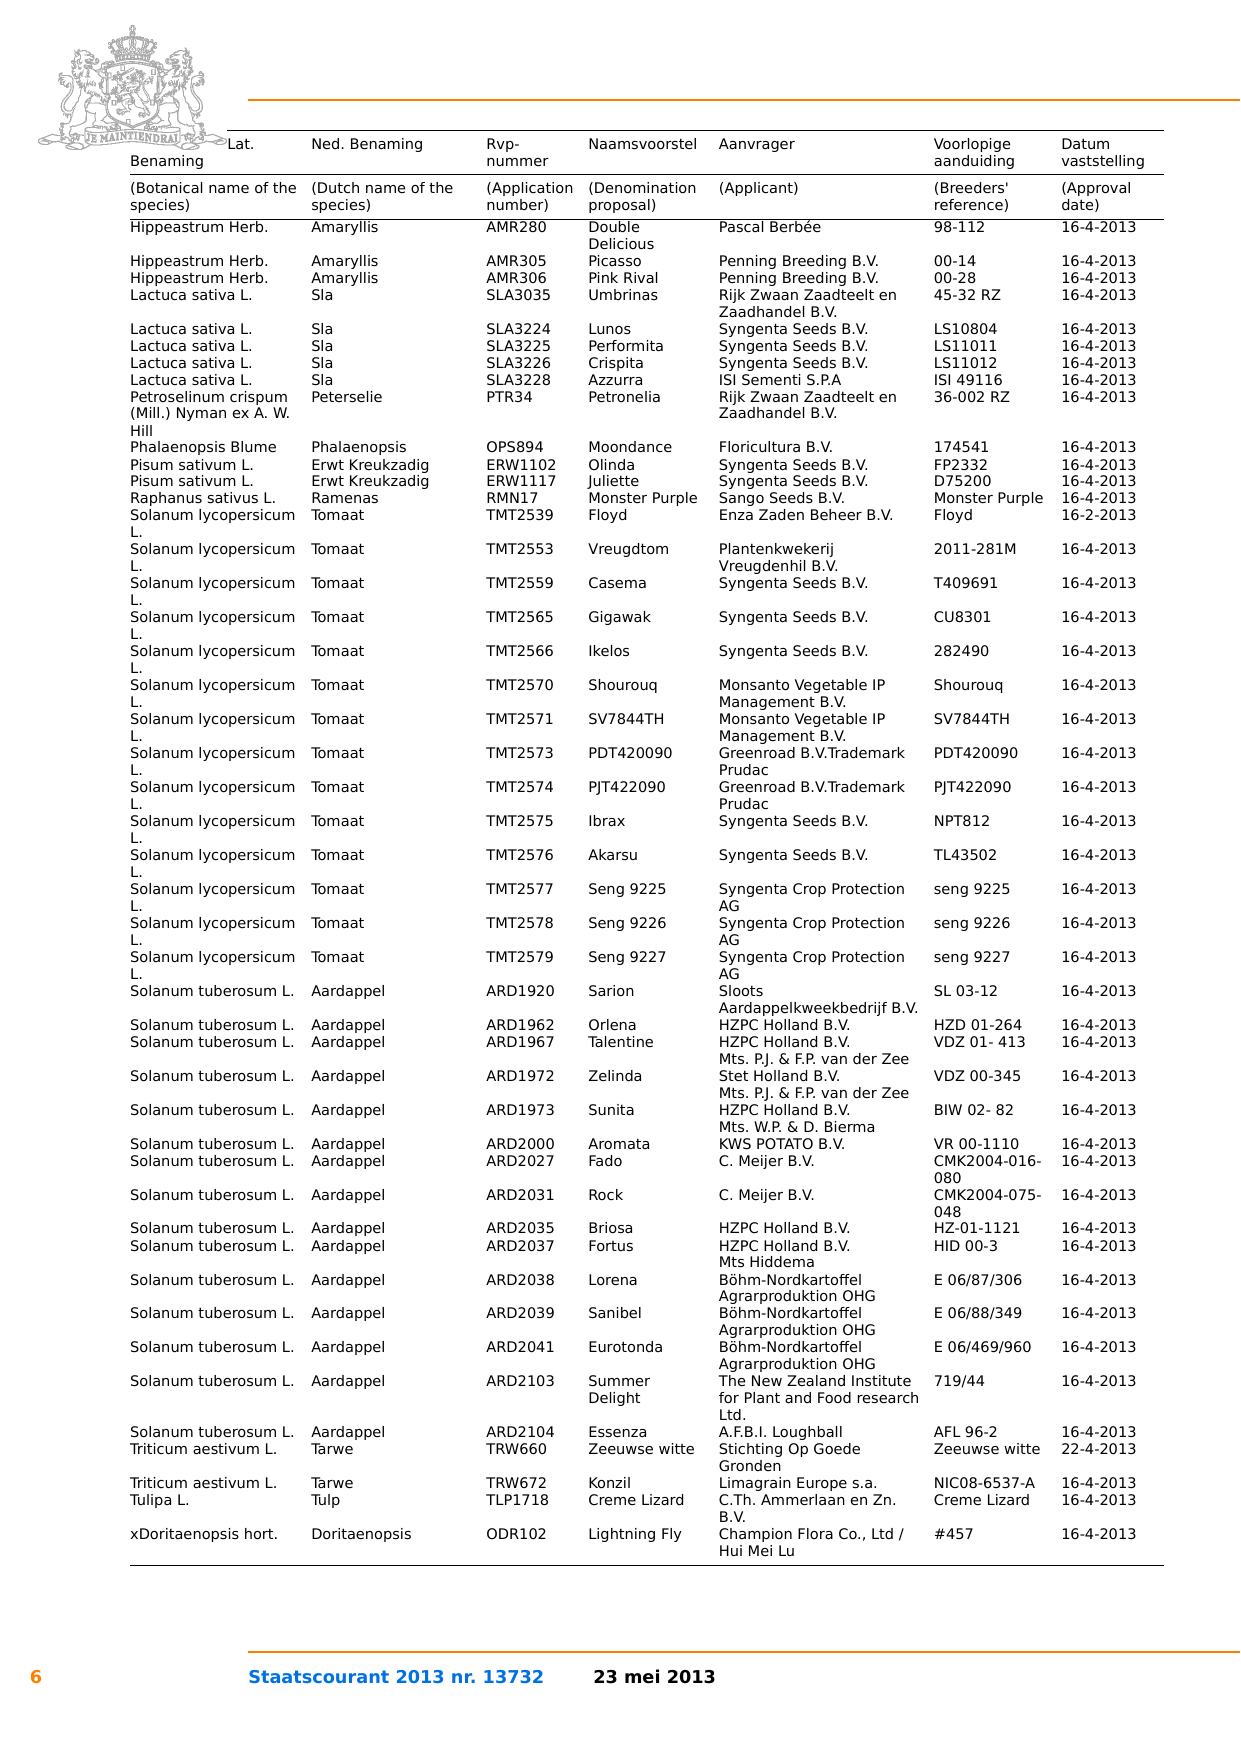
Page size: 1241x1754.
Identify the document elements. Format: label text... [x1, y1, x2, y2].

table_cell [928, 1254, 1055, 1271]
table_cell Raphanus sativus L. [130, 490, 305, 507]
table_cell Stichting Op Goede Gronden [713, 1441, 928, 1475]
table_cell Petronelia [582, 389, 713, 439]
table_cell 16-4-2013 [1055, 949, 1163, 983]
table_cell 16-4-2013 [1055, 338, 1163, 354]
table_cell Sla [305, 321, 480, 337]
table_cell seng 9226 [928, 915, 1055, 949]
picture [38, 25, 227, 150]
table_cell [480, 1254, 582, 1271]
table_cell TMT2578 [480, 915, 582, 949]
table_cell NPT812 [928, 813, 1055, 847]
table_cell ARD2038 [480, 1271, 582, 1305]
table_cell Tulp [305, 1492, 480, 1526]
table_cell Penning Breeding B.V. [713, 253, 928, 269]
table_cell Solanum tuberosum L. [130, 1424, 305, 1441]
table_cell Rijk Zwaan Zaadteelt en Zaadhandel B.V. [713, 287, 928, 321]
table_cell 16-4-2013 [1055, 1153, 1163, 1186]
table_cell 16-4-2013 [1055, 1475, 1163, 1492]
table_cell Tomaat [305, 915, 480, 949]
table_cell 16-4-2013 [1055, 1339, 1163, 1373]
table_cell TMT2553 [480, 541, 582, 575]
table_cell Eurotonda [582, 1339, 713, 1373]
table_cell Pink Rival [582, 270, 713, 287]
table_cell RMN17 [480, 490, 582, 507]
table_cell Aardappel [305, 1373, 480, 1424]
table_cell C. Meijer B.V. [713, 1153, 928, 1186]
table_cell Aardappel [305, 1017, 480, 1034]
table_cell Fado [582, 1153, 713, 1186]
table_cell TLP1718 [480, 1492, 582, 1526]
table_cell Aardappel [305, 1339, 480, 1373]
table_cell (Breeders' reference) [928, 175, 1055, 219]
table_cell Sla [305, 371, 480, 388]
table_cell SV7844TH [582, 711, 713, 745]
table_cell Orlena [582, 1017, 713, 1034]
table_cell 36-002 RZ [928, 389, 1055, 439]
table_cell [480, 1119, 582, 1136]
table_cell Solanum lycopersicum L. [130, 847, 305, 881]
table_cell Tarwe [305, 1475, 480, 1492]
table_cell ARD1973 [480, 1102, 582, 1118]
table_cell TMT2539 [480, 507, 582, 541]
table_cell 16-4-2013 [1055, 220, 1163, 253]
table_cell 16-4-2013 [1055, 745, 1163, 779]
table_cell Seng 9226 [582, 915, 713, 949]
table_cell Böhm-Nordkartoffel Agrarproduktion OHG [713, 1305, 928, 1339]
table_cell Tomaat [305, 779, 480, 813]
table_cell LS10804 [928, 321, 1055, 337]
table_cell Tomaat [305, 575, 480, 609]
table_cell [1055, 1051, 1163, 1068]
table_cell Seng 9227 [582, 949, 713, 983]
table_cell Solanum tuberosum L. [130, 983, 305, 1017]
table_cell 282490 [928, 643, 1055, 677]
table_cell PTR34 [480, 389, 582, 439]
table_cell Hippeastrum Herb. [130, 253, 305, 269]
table_cell Picasso [582, 253, 713, 269]
table_cell (Botanical name of the species) [130, 175, 305, 219]
table_cell (Application number) [480, 175, 582, 219]
table_cell Solanum tuberosum L. [130, 1238, 305, 1254]
table_header Voorlopige aanduiding [928, 131, 1055, 174]
table_cell Tomaat [305, 881, 480, 915]
table_cell Syngenta Seeds B.V. [713, 609, 928, 643]
table_cell Aardappel [305, 983, 480, 1017]
table_cell TMT2559 [480, 575, 582, 609]
table_cell 16-4-2013 [1055, 1136, 1163, 1152]
table_cell Solanum tuberosum L. [130, 1271, 305, 1305]
table_cell 16-4-2013 [1055, 711, 1163, 745]
table_cell (Denomination proposal) [582, 175, 713, 219]
table_cell Solanum lycopersicum L. [130, 745, 305, 779]
table_cell Tomaat [305, 847, 480, 881]
table_cell [1055, 1119, 1163, 1136]
table_cell Lactuca sativa L. [130, 287, 305, 321]
table_cell TMT2574 [480, 779, 582, 813]
table_cell Solanum lycopersicum L. [130, 541, 305, 575]
table_cell Performita [582, 338, 713, 354]
table_cell Lunos [582, 321, 713, 337]
table_header Naamsvoorstel [582, 131, 713, 174]
table_cell NIC08-6537-A [928, 1475, 1055, 1492]
table_cell Floyd [928, 507, 1055, 541]
table_cell TMT2571 [480, 711, 582, 745]
table_cell Syngenta Seeds B.V. [713, 643, 928, 677]
table_cell Solanum tuberosum L. [130, 1153, 305, 1186]
table_cell Lightning Fly [582, 1526, 713, 1565]
table_cell 16-4-2013 [1055, 1186, 1163, 1220]
table_header Datum vaststelling [1055, 131, 1163, 174]
table_cell TMT2575 [480, 813, 582, 847]
table_cell Amaryllis [305, 253, 480, 269]
table_cell Solanum tuberosum L. [130, 1017, 305, 1034]
table_cell ARD2037 [480, 1238, 582, 1254]
table_cell Stet Holland B.V. [713, 1068, 928, 1084]
table_cell Plantenkwekerij Vreugdenhil B.V. [713, 541, 928, 575]
table_cell Lactuca sativa L. [130, 371, 305, 388]
table_cell VR 00-1110 [928, 1136, 1055, 1152]
table_cell 45-32 RZ [928, 287, 1055, 321]
table_cell Olinda [582, 456, 713, 473]
table_cell 16-4-2013 [1055, 439, 1163, 456]
table_cell 16-4-2013 [1055, 389, 1163, 439]
table_cell TMT2570 [480, 677, 582, 711]
table_cell Syngenta Crop Protection AG [713, 915, 928, 949]
table_cell Aardappel [305, 1220, 480, 1237]
table_cell Solanum tuberosum L. [130, 1068, 305, 1084]
table_cell 16-4-2013 [1055, 1034, 1163, 1051]
table_cell Limagrain Europe s.a. [713, 1475, 928, 1492]
table_cell (Approval date) [1055, 175, 1163, 219]
table_cell Floricultura B.V. [713, 439, 928, 456]
table_cell C. Meijer B.V. [713, 1186, 928, 1220]
table_cell Double Delicious [582, 220, 713, 253]
table_cell Syngenta Seeds B.V. [713, 355, 928, 371]
table_cell HZPC Holland B.V. [713, 1220, 928, 1237]
table_cell Tomaat [305, 643, 480, 677]
table_cell Sanibel [582, 1305, 713, 1339]
table_cell Tomaat [305, 609, 480, 643]
table_cell Tarwe [305, 1441, 480, 1475]
table_cell Pisum sativum L. [130, 456, 305, 473]
table_cell 16-4-2013 [1055, 473, 1163, 490]
table_cell [480, 1085, 582, 1102]
table_cell Syngenta Seeds B.V. [713, 338, 928, 354]
table_cell [305, 1051, 480, 1068]
table_cell [305, 1085, 480, 1102]
table_cell Solanum lycopersicum L. [130, 813, 305, 847]
table_cell TMT2576 [480, 847, 582, 881]
table_cell Solanum tuberosum L. [130, 1305, 305, 1339]
table_cell The New Zealand Institute for Plant and Food research Ltd. [713, 1373, 928, 1424]
table_cell Mts Hiddema [713, 1254, 928, 1271]
table_cell CMK2004-016-080 [928, 1153, 1055, 1186]
table_cell Solanum tuberosum L. [130, 1220, 305, 1237]
table_cell Solanum tuberosum L. [130, 1102, 305, 1118]
table_cell Solanum tuberosum L. [130, 1373, 305, 1424]
table_cell Aardappel [305, 1153, 480, 1186]
table_cell 16-4-2013 [1055, 321, 1163, 337]
table_cell 16-4-2013 [1055, 915, 1163, 949]
table_cell Penning Breeding B.V. [713, 270, 928, 287]
table_cell TMT2573 [480, 745, 582, 779]
table_cell Solanum lycopersicum L. [130, 507, 305, 541]
table_cell 16-4-2013 [1055, 847, 1163, 881]
table_cell HZPC Holland B.V. [713, 1034, 928, 1051]
table_cell Amaryllis [305, 220, 480, 253]
table_cell Sla [305, 287, 480, 321]
table_cell Triticum aestivum L. [130, 1441, 305, 1475]
table_cell Tomaat [305, 677, 480, 711]
table_cell 00-14 [928, 253, 1055, 269]
table_cell Essenza [582, 1424, 713, 1441]
table_cell Phalaenopsis Blume [130, 439, 305, 456]
table_cell 16-4-2013 [1055, 270, 1163, 287]
table_cell Pisum sativum L. [130, 473, 305, 490]
table_cell A.F.B.I. Loughball [713, 1424, 928, 1441]
table_cell [928, 1051, 1055, 1068]
table_cell [130, 1051, 305, 1068]
table_cell Umbrinas [582, 287, 713, 321]
table_cell LS11011 [928, 338, 1055, 354]
table_cell Monster Purple [928, 490, 1055, 507]
table_cell Triticum aestivum L. [130, 1475, 305, 1492]
table_cell TMT2579 [480, 949, 582, 983]
table_cell Tomaat [305, 949, 480, 983]
table_cell Aardappel [305, 1238, 480, 1254]
table_cell Hippeastrum Herb. [130, 220, 305, 253]
table_cell Solanum lycopersicum L. [130, 779, 305, 813]
table_cell KWS POTATO B.V. [713, 1136, 928, 1152]
table_cell Gigawak [582, 609, 713, 643]
table_cell ARD2035 [480, 1220, 582, 1237]
table_cell Solanum tuberosum L. [130, 1339, 305, 1373]
table_cell ARD1967 [480, 1034, 582, 1051]
table_cell Fortus [582, 1238, 713, 1254]
table_cell Syngenta Seeds B.V. [713, 847, 928, 881]
table_cell Tomaat [305, 813, 480, 847]
table_cell SLA3228 [480, 371, 582, 388]
table_cell Syngenta Seeds B.V. [713, 575, 928, 609]
table_cell TMT2565 [480, 609, 582, 643]
table_cell PDT420090 [928, 745, 1055, 779]
table_cell Syngenta Seeds B.V. [713, 813, 928, 847]
table_cell 16-4-2013 [1055, 1271, 1163, 1305]
table_cell 22-4-2013 [1055, 1441, 1163, 1475]
table_cell SV7844TH [928, 711, 1055, 745]
table_cell Petroselinum crispum (Mill.) Nyman ex A. W. Hill [130, 389, 305, 439]
table_cell 16-4-2013 [1055, 813, 1163, 847]
table_cell HZPC Holland B.V. [713, 1102, 928, 1118]
table_cell 00-28 [928, 270, 1055, 287]
table_header Lat. Benaming [130, 131, 305, 174]
table_cell CU8301 [928, 609, 1055, 643]
table_cell ARD2039 [480, 1305, 582, 1339]
table_cell Sango Seeds B.V. [713, 490, 928, 507]
table_cell Greenroad B.V.Trademark Prudac [713, 779, 928, 813]
table_cell Solanum tuberosum L. [130, 1186, 305, 1220]
table_cell T409691 [928, 575, 1055, 609]
table_cell Enza Zaden Beheer B.V. [713, 507, 928, 541]
table_cell [305, 1254, 480, 1271]
table_cell 16-4-2013 [1055, 1424, 1163, 1441]
table_cell AMR280 [480, 220, 582, 253]
table_cell 16-4-2013 [1055, 881, 1163, 915]
table_cell Sunita [582, 1102, 713, 1118]
table_cell #457 [928, 1526, 1055, 1565]
table_cell AFL 96-2 [928, 1424, 1055, 1441]
table_cell [582, 1254, 713, 1271]
table_cell E 06/469/960 [928, 1339, 1055, 1373]
table_cell Solanum lycopersicum L. [130, 643, 305, 677]
table_cell Phalaenopsis [305, 439, 480, 456]
table_cell Aromata [582, 1136, 713, 1152]
table_cell Böhm-Nordkartoffel Agrarproduktion OHG [713, 1271, 928, 1305]
table_cell 16-4-2013 [1055, 371, 1163, 388]
table_cell Solanum lycopersicum L. [130, 915, 305, 949]
table_cell Solanum tuberosum L. [130, 1034, 305, 1051]
table_cell 16-4-2013 [1055, 1220, 1163, 1237]
table_cell AMR306 [480, 270, 582, 287]
table_cell HID 00-3 [928, 1238, 1055, 1254]
table_cell Solanum lycopersicum L. [130, 575, 305, 609]
table_cell ARD2031 [480, 1186, 582, 1220]
table_cell Juliette [582, 473, 713, 490]
table_cell 16-4-2013 [1055, 1526, 1163, 1565]
table_cell Lactuca sativa L. [130, 338, 305, 354]
table_cell Lactuca sativa L. [130, 355, 305, 371]
table_cell ODR102 [480, 1526, 582, 1565]
table_cell Creme Lizard [582, 1492, 713, 1526]
table_cell OPS894 [480, 439, 582, 456]
table_cell 16-4-2013 [1055, 490, 1163, 507]
table_cell Syngenta Seeds B.V. [713, 321, 928, 337]
table_cell Summer Delight [582, 1373, 713, 1424]
table_cell ERW1117 [480, 473, 582, 490]
table_cell 16-4-2013 [1055, 1068, 1163, 1084]
table_cell C.Th. Ammerlaan en Zn. B.V. [713, 1492, 928, 1526]
table_cell Syngenta Seeds B.V. [713, 473, 928, 490]
table_cell TL43502 [928, 847, 1055, 881]
table_cell Tulipa L. [130, 1492, 305, 1526]
table_cell 16-4-2013 [1055, 456, 1163, 473]
table_cell Shourouq [928, 677, 1055, 711]
table_cell Solanum tuberosum L. [130, 1136, 305, 1152]
table_cell xDoritaenopsis hort. [130, 1526, 305, 1565]
table_cell Aardappel [305, 1186, 480, 1220]
table_cell Solanum lycopersicum L. [130, 881, 305, 915]
table_cell Moondance [582, 439, 713, 456]
table_header Aanvrager [713, 131, 928, 174]
table_cell ARD2041 [480, 1339, 582, 1373]
table_cell E 06/87/306 [928, 1271, 1055, 1305]
table_cell seng 9225 [928, 881, 1055, 915]
table_cell Erwt Kreukzadig [305, 456, 480, 473]
table_cell Sarion [582, 983, 713, 1017]
table_cell (Applicant) [713, 175, 928, 219]
table_cell 16-4-2013 [1055, 609, 1163, 643]
table_cell Mts. W.P. & D. Bierma [713, 1119, 928, 1136]
table_cell Talentine [582, 1034, 713, 1051]
table_cell Azzurra [582, 371, 713, 388]
table_cell 174541 [928, 439, 1055, 456]
table_cell ARD2000 [480, 1136, 582, 1152]
table_cell PDT420090 [582, 745, 713, 779]
table_cell 16-4-2013 [1055, 541, 1163, 575]
table_cell 16-4-2013 [1055, 1102, 1163, 1118]
table_cell [582, 1119, 713, 1136]
table_cell Böhm-Nordkartoffel Agrarproduktion OHG [713, 1339, 928, 1373]
table_cell SL 03-12 [928, 983, 1055, 1017]
table_cell PJT422090 [928, 779, 1055, 813]
table_cell ISI Sementi S.P.A [713, 371, 928, 388]
table_cell D75200 [928, 473, 1055, 490]
table_cell TRW660 [480, 1441, 582, 1475]
table_cell Monsanto Vegetable IP Management B.V. [713, 711, 928, 745]
table_cell TMT2566 [480, 643, 582, 677]
table_cell PJT422090 [582, 779, 713, 813]
table_cell ARD1962 [480, 1017, 582, 1034]
table_cell 16-4-2013 [1055, 253, 1163, 269]
table_cell Creme Lizard [928, 1492, 1055, 1526]
table_cell VDZ 01- 413 [928, 1034, 1055, 1051]
table_cell TRW672 [480, 1475, 582, 1492]
table_cell ARD2103 [480, 1373, 582, 1424]
table_cell Konzil [582, 1475, 713, 1492]
table_cell 16-4-2013 [1055, 287, 1163, 321]
table_cell HZD 01-264 [928, 1017, 1055, 1034]
table_cell Ikelos [582, 643, 713, 677]
table_cell Sloots Aardappelkweekbedrijf B.V. [713, 983, 928, 1017]
table_cell 16-4-2013 [1055, 677, 1163, 711]
table_cell Aardappel [305, 1136, 480, 1152]
table_cell Syngenta Crop Protection AG [713, 881, 928, 915]
table_cell Briosa [582, 1220, 713, 1237]
table_cell 98-112 [928, 220, 1055, 253]
table_cell Aardappel [305, 1424, 480, 1441]
table_cell Solanum lycopersicum L. [130, 711, 305, 745]
table_cell Floyd [582, 507, 713, 541]
table_cell Syngenta Crop Protection AG [713, 949, 928, 983]
table_cell (Dutch name of the species) [305, 175, 480, 219]
table_cell Champion Flora Co., Ltd / Hui Mei Lu [713, 1526, 928, 1565]
table_cell Greenroad B.V.Trademark Prudac [713, 745, 928, 779]
table_cell [928, 1119, 1055, 1136]
table_cell VDZ 00-345 [928, 1068, 1055, 1084]
table_cell LS11012 [928, 355, 1055, 371]
table_cell 16-4-2013 [1055, 643, 1163, 677]
table_cell 16-2-2013 [1055, 507, 1163, 541]
table_cell HZPC Holland B.V. [713, 1017, 928, 1034]
table_cell SLA3035 [480, 287, 582, 321]
table_cell ARD2104 [480, 1424, 582, 1441]
table_cell SLA3224 [480, 321, 582, 337]
table_cell Mts. P.J. & F.P. van der Zee [713, 1051, 928, 1068]
table_cell [582, 1085, 713, 1102]
table_cell SLA3226 [480, 355, 582, 371]
table_cell seng 9227 [928, 949, 1055, 983]
table_cell Seng 9225 [582, 881, 713, 915]
table_cell HZ-01-1121 [928, 1220, 1055, 1237]
table_cell Vreugdtom [582, 541, 713, 575]
table_cell ARD1920 [480, 983, 582, 1017]
table_cell 16-4-2013 [1055, 355, 1163, 371]
table_cell Erwt Kreukzadig [305, 473, 480, 490]
table_cell 16-4-2013 [1055, 983, 1163, 1017]
table_cell ARD2027 [480, 1153, 582, 1186]
table_header Rvp-nummer [480, 131, 582, 174]
table_cell Aardappel [305, 1068, 480, 1084]
table_cell 16-4-2013 [1055, 1017, 1163, 1034]
table_cell Lorena [582, 1271, 713, 1305]
table_cell Pascal Berbée [713, 220, 928, 253]
table_cell Tomaat [305, 711, 480, 745]
table_cell Hippeastrum Herb. [130, 270, 305, 287]
table_cell Zeeuwse witte [582, 1441, 713, 1475]
table_cell ERW1102 [480, 456, 582, 473]
table_cell [928, 1085, 1055, 1102]
table_cell Monster Purple [582, 490, 713, 507]
table_cell Aardappel [305, 1305, 480, 1339]
table_cell Tomaat [305, 745, 480, 779]
table_cell Shourouq [582, 677, 713, 711]
table_cell Ibrax [582, 813, 713, 847]
table_cell 16-4-2013 [1055, 575, 1163, 609]
table_cell Sla [305, 338, 480, 354]
table_cell 16-4-2013 [1055, 1305, 1163, 1339]
table_cell 16-4-2013 [1055, 1238, 1163, 1254]
table_cell [130, 1119, 305, 1136]
table_cell Aardappel [305, 1271, 480, 1305]
table_cell [130, 1254, 305, 1271]
table_cell 16-4-2013 [1055, 779, 1163, 813]
table_cell Casema [582, 575, 713, 609]
table_cell 16-4-2013 [1055, 1373, 1163, 1424]
table_cell Aardappel [305, 1102, 480, 1118]
table_cell Peterselie [305, 389, 480, 439]
table_cell BIW 02- 82 [928, 1102, 1055, 1118]
table_cell Zeeuwse witte [928, 1441, 1055, 1475]
table_cell Ramenas [305, 490, 480, 507]
table_cell AMR305 [480, 253, 582, 269]
table_cell ISI 49116 [928, 371, 1055, 388]
table_cell TMT2577 [480, 881, 582, 915]
table_cell Zelinda [582, 1068, 713, 1084]
table_cell [130, 1085, 305, 1102]
table_cell E 06/88/349 [928, 1305, 1055, 1339]
table_cell [582, 1051, 713, 1068]
table_cell Aardappel [305, 1034, 480, 1051]
table_cell Syngenta Seeds B.V. [713, 456, 928, 473]
table_cell Solanum lycopersicum L. [130, 609, 305, 643]
table_cell Tomaat [305, 541, 480, 575]
table_cell FP2332 [928, 456, 1055, 473]
table_cell ARD1972 [480, 1068, 582, 1084]
table_cell 2011-281M [928, 541, 1055, 575]
table_cell 16-4-2013 [1055, 1492, 1163, 1526]
table_cell [480, 1051, 582, 1068]
table_cell Amaryllis [305, 270, 480, 287]
table_cell 719/44 [928, 1373, 1055, 1424]
table_cell Sla [305, 355, 480, 371]
table_cell Akarsu [582, 847, 713, 881]
table_cell HZPC Holland B.V. [713, 1238, 928, 1254]
table_cell Mts. P.J. & F.P. van der Zee [713, 1085, 928, 1102]
table_cell Doritaenopsis [305, 1526, 480, 1565]
table_cell Rock [582, 1186, 713, 1220]
table_cell [1055, 1085, 1163, 1102]
table_cell Monsanto Vegetable IP Management B.V. [713, 677, 928, 711]
table_cell Crispita [582, 355, 713, 371]
table_cell [1055, 1254, 1163, 1271]
table_cell Tomaat [305, 507, 480, 541]
table_cell CMK2004-075-048 [928, 1186, 1055, 1220]
table_cell Rijk Zwaan Zaadteelt en Zaadhandel B.V. [713, 389, 928, 439]
table_header Ned. Benaming [305, 131, 480, 174]
table_cell Solanum lycopersicum L. [130, 677, 305, 711]
table_cell Solanum lycopersicum L. [130, 949, 305, 983]
table_cell Lactuca sativa L. [130, 321, 305, 337]
table_cell [305, 1119, 480, 1136]
table_cell SLA3225 [480, 338, 582, 354]
